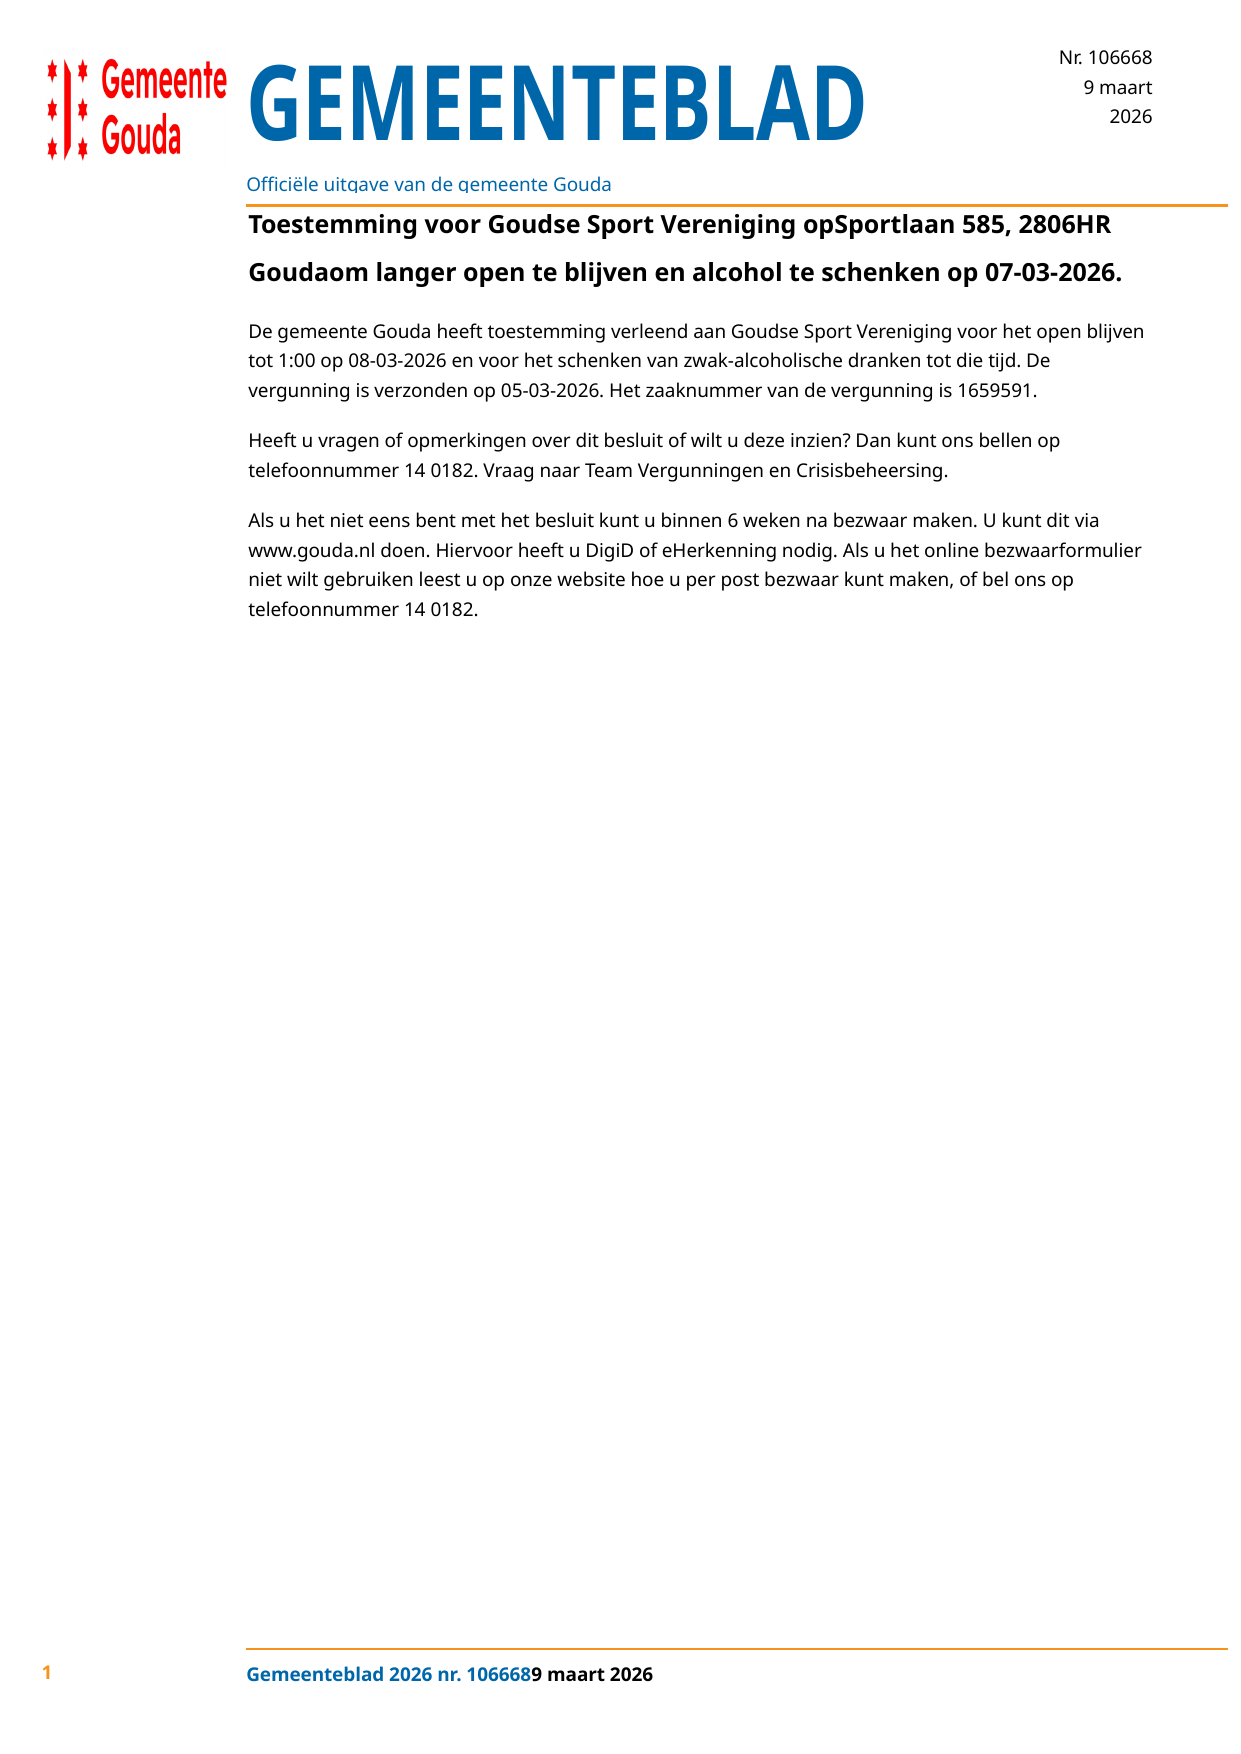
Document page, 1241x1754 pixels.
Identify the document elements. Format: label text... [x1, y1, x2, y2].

picture [41, 47, 231, 172]
text Als u het niet eens bent met het besluit kunt u binnen 6 weken na bezwaar maken. U kunt dit via www.gouda.nl doen. Hiervoor heeft u DigiD of eHerkenning nodig. Als u het online bezwaarformulier niet wilt gebruiken leest u op onze website hoe u per post bezwaar kunt maken, of bel ons op telefoonnummer 14 0182. [248, 507, 1152, 622]
text Toestemming voor Goudse Sport Vereniging opSportlaan 585, 2806HR Goudaom langer open te blijven en alcohol te schenken op 07-03-2026. [248, 207, 1152, 288]
text De gemeente Gouda heeft toestemming verleend aan Goudse Sport Vereniging voor het open blijven tot 1:00 op 08-03-2026 en voor het schenken van zwak-alcoholische dranken tot die tijd. De vergunning is verzonden op 05-03-2026. Het zaaknummer van de vergunning is 1659591. [248, 318, 1152, 403]
text Heeft u vragen of opmerkingen over dit besluit of wilt u deze inzien? Dan kunt ons bellen op telefoonnummer 14 0182. Vraag naar Team Vergunningen en Crisisbeheersing. [248, 427, 1152, 483]
